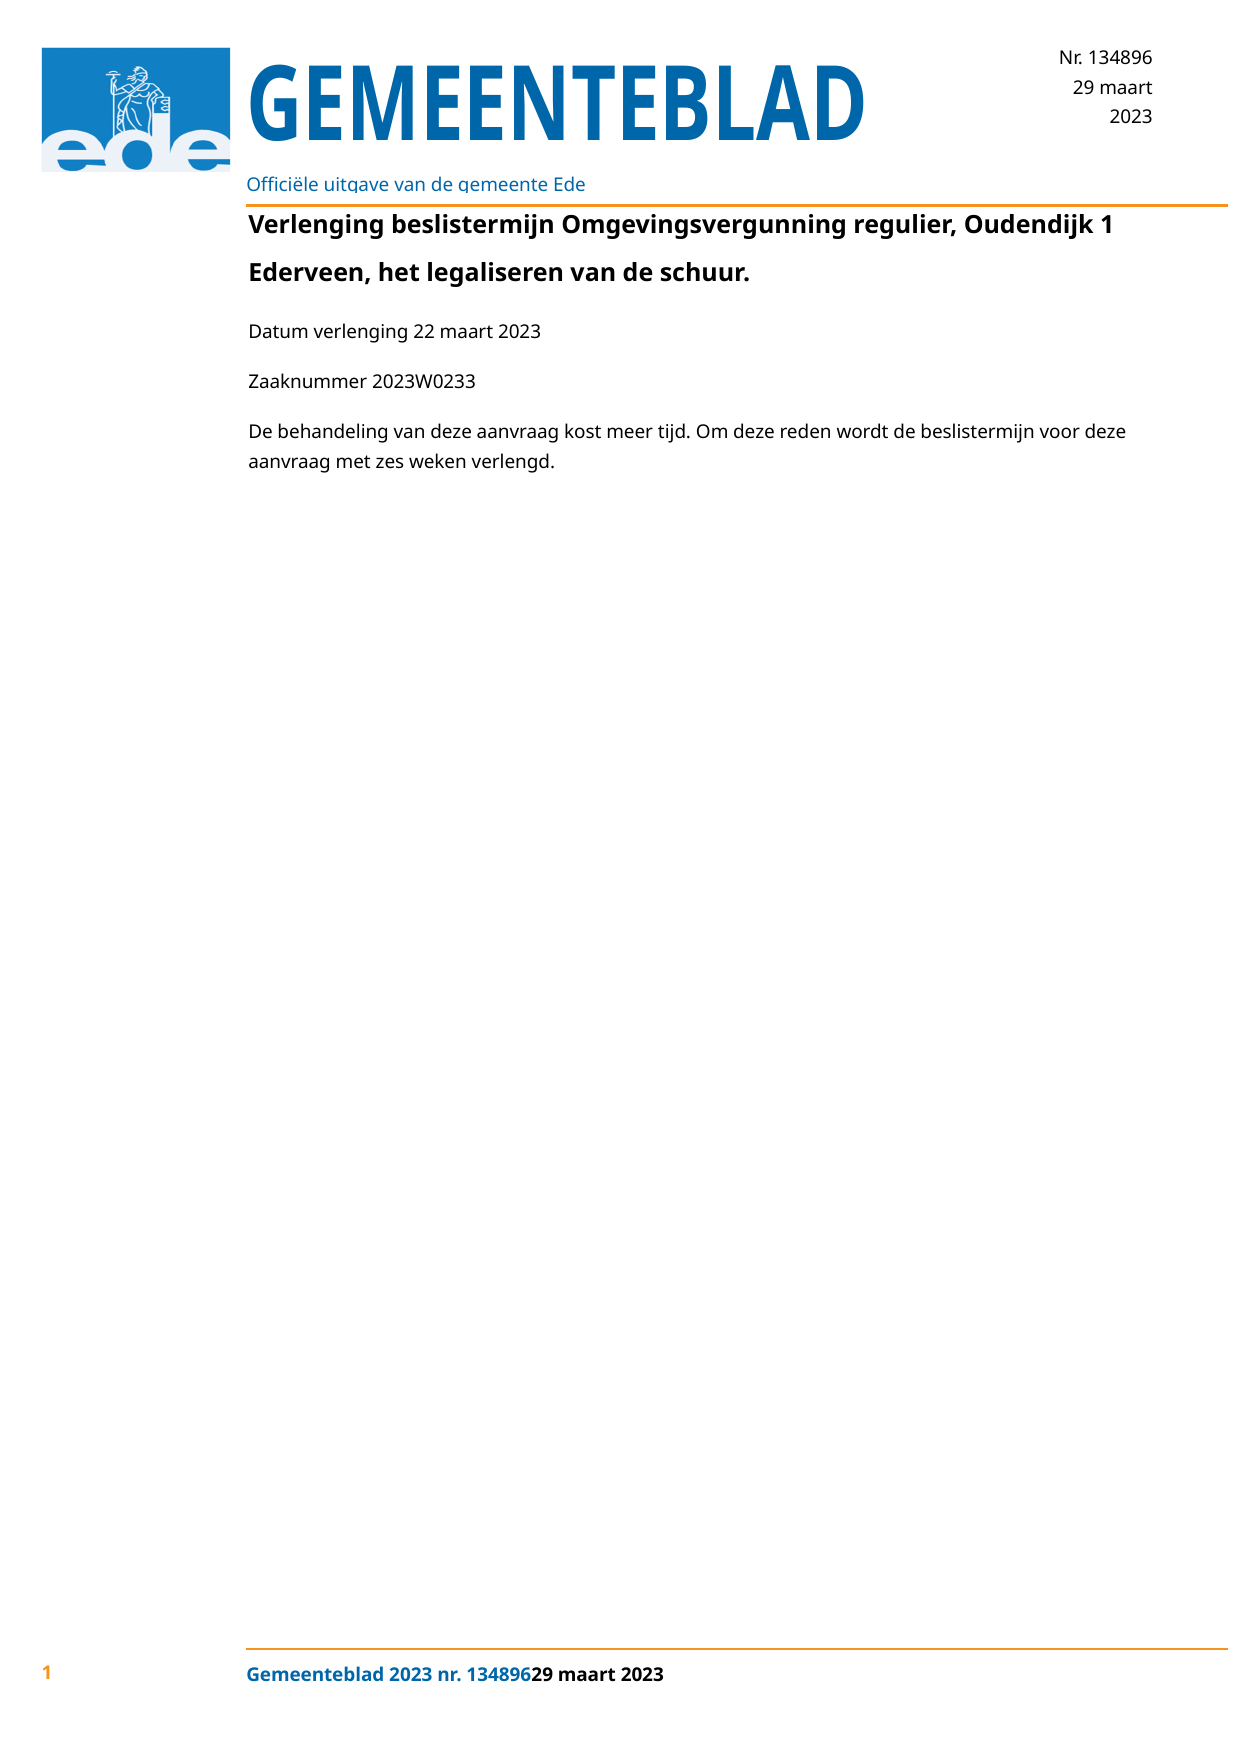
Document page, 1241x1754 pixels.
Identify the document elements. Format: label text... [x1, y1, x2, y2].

text Zaaknummer 2023W0233 [248, 368, 1152, 394]
text Verlenging beslistermijn Omgevingsvergunning regulier, Oudendijk 1 Ederveen, het legaliseren van de schuur. [248, 207, 1152, 288]
picture [41, 47, 231, 172]
text Datum verlenging 22 maart 2023 [248, 318, 1152, 344]
text De behandeling van deze aanvraag kost meer tijd. Om deze reden wordt de beslistermijn voor deze aanvraag met zes weken verlengd. [248, 419, 1152, 474]
